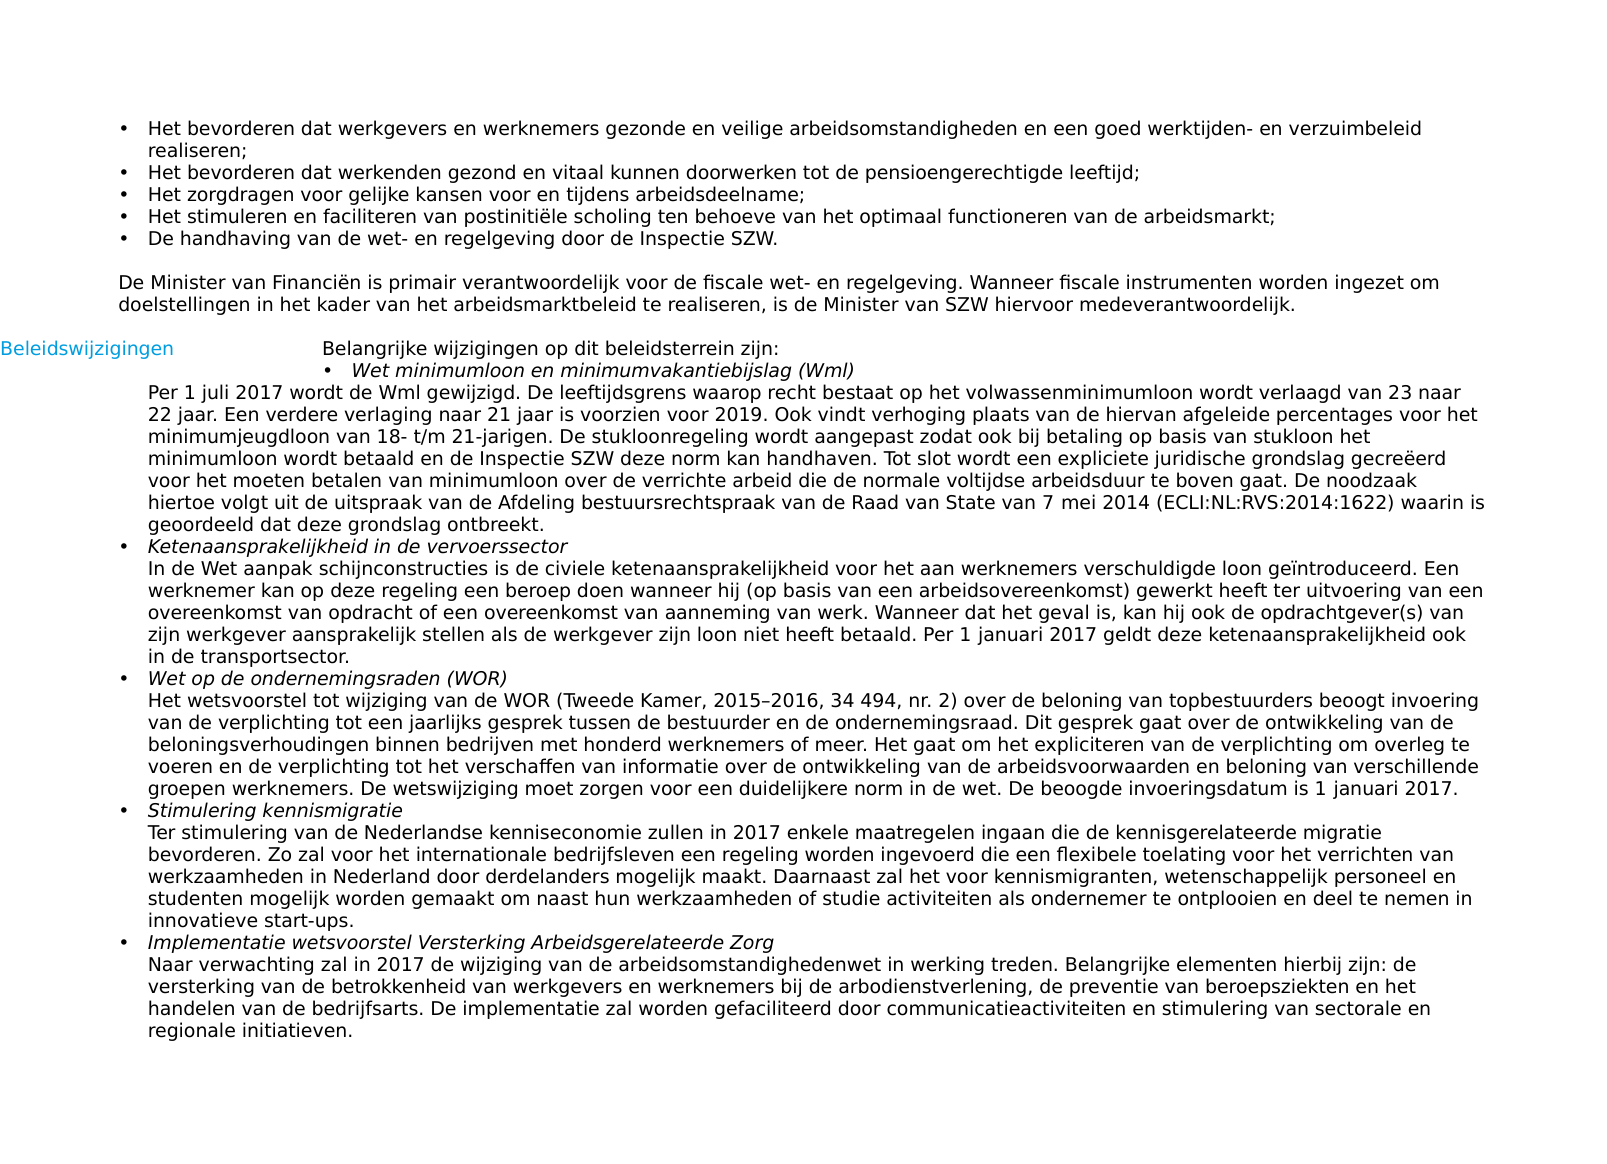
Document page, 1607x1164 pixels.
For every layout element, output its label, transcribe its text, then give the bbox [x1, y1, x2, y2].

text • Het zorgdragen voor gelijke kansen voor en tijdens arbeidsdeelname; [118, 184, 1488, 206]
text Ter stimulering van de Nederlandse kenniseconomie zullen in 2017 enkele maatregelen ingaan die de kennisgerelateerde migratie bevorderen. Zo zal voor het internationale bedrijfsleven een regeling worden ingevoerd die een flexibele toelating voor het verrichten van werkzaamheden in Nederland door derdelanders mogelijk maakt. Daarnaast zal het voor kennismigranten, wetenschappelijk personeel en studenten mogelijk worden gemaakt om naast hun werkzaamheden of studie activiteiten als ondernemer te ontplooien en deel te nemen in innovatieve start-ups. [148, 822, 1488, 932]
text • Stimulering kennismigratie [118, 800, 1488, 822]
text Het wetsvoorstel tot wijziging van de WOR (Tweede Kamer, 2015–2016, 34 494, nr. 2) over de beloning van topbestuurders beoogt invoering van de verplichting tot een jaarlijks gesprek tussen de bestuurder en de ondernemingsraad. Dit gesprek gaat over de ontwikkeling van de beloningsverhoudingen binnen bedrijven met honderd werknemers of meer. Het gaat om het expliciteren van de verplichting om overleg te voeren en de verplichting tot het verschaffen van informatie over de ontwikkeling van de arbeidsvoorwaarden en beloning van verschillende groepen werknemers. De wetswijziging moet zorgen voor een duidelijkere norm in de wet. De beoogde invoeringsdatum is 1 januari 2017. [148, 690, 1488, 800]
text • Het bevorderen dat werkenden gezond en vitaal kunnen doorwerken tot de pensioengerechtigde leeftijd; [118, 162, 1488, 184]
text Naar verwachting zal in 2017 de wijziging van de arbeidsomstandighedenwet in werking treden. Belangrijke elementen hierbij zijn: de versterking van de betrokkenheid van werkgevers en werknemers bij de arbodienstverlening, de preventie van beroepsziekten en het handelen van de bedrijfsarts. De implementatie zal worden gefaciliteerd door communicatieactiviteiten en stimulering van sectorale en regionale initiatieven. [148, 954, 1488, 1042]
text Belangrijke wijzigingen op dit beleidsterrein zijn: [0, 338, 1488, 368]
text • Het bevorderen dat werkgevers en werknemers gezonde en veilige arbeidsomstandigheden en een goed werktijden- en verzuimbeleid realiseren; [118, 118, 1488, 162]
text Per 1 juli 2017 wordt de Wml gewijzigd. De leeftijdsgrens waarop recht bestaat op het volwassenminimumloon wordt verlaagd van 23 naar 22 jaar. Een verdere verlaging naar 21 jaar is voorzien voor 2019. Ook vindt verhoging plaats van de hiervan afgeleide percentages voor het minimumjeugdloon van 18- t/m 21-jarigen. De stukloonregeling wordt aangepast zodat ook bij betaling op basis van stukloon het minimumloon wordt betaald en de Inspectie SZW deze norm kan handhaven. Tot slot wordt een expliciete juridische grondslag gecreëerd voor het moeten betalen van minimumloon over de verrichte arbeid die de normale voltijdse arbeidsduur te boven gaat. De noodzaak hiertoe volgt uit de uitspraak van de Afdeling bestuursrechtspraak van de Raad van State van 7 mei 2014 (ECLI:NL:RVS:2014:1622) waarin is geoordeeld dat deze grondslag ontbreekt. [148, 382, 1488, 536]
text • De handhaving van de wet- en regelgeving door de Inspectie SZW. [118, 228, 1488, 250]
text • Ketenaansprakelijkheid in de vervoerssector [118, 536, 1488, 558]
text • Implementatie wetsvoorstel Versterking Arbeidsgerelateerde Zorg [118, 932, 1488, 954]
text • Wet minimumloon en minimumvakantiebijslag (Wml) [118, 360, 1488, 382]
text Beleidswijzigingen [0, 338, 322, 360]
text • Het stimuleren en faciliteren van postinitiële scholing ten behoeve van het optimaal functioneren van de arbeidsmarkt; [118, 206, 1488, 228]
text De Minister van Financiën is primair verantwoordelijk voor de fiscale wet- en regelgeving. Wanneer fiscale instrumenten worden ingezet om doelstellingen in het kader van het arbeidsmarktbeleid te realiseren, is de Minister van SZW hiervoor medeverantwoordelijk. [118, 272, 1488, 316]
text In de Wet aanpak schijnconstructies is de civiele ketenaansprakelijkheid voor het aan werknemers verschuldigde loon geïntroduceerd. Een werknemer kan op deze regeling een beroep doen wanneer hij (op basis van een arbeidsovereenkomst) gewerkt heeft ter uitvoering van een overeenkomst van opdracht of een overeenkomst van aanneming van werk. Wanneer dat het geval is, kan hij ook de opdrachtgever(s) van zijn werkgever aansprakelijk stellen als de werkgever zijn loon niet heeft betaald. Per 1 januari 2017 geldt deze ketenaansprakelijkheid ook in de transportsector. [148, 558, 1488, 668]
text • Wet op de ondernemingsraden (WOR) [118, 668, 1488, 690]
